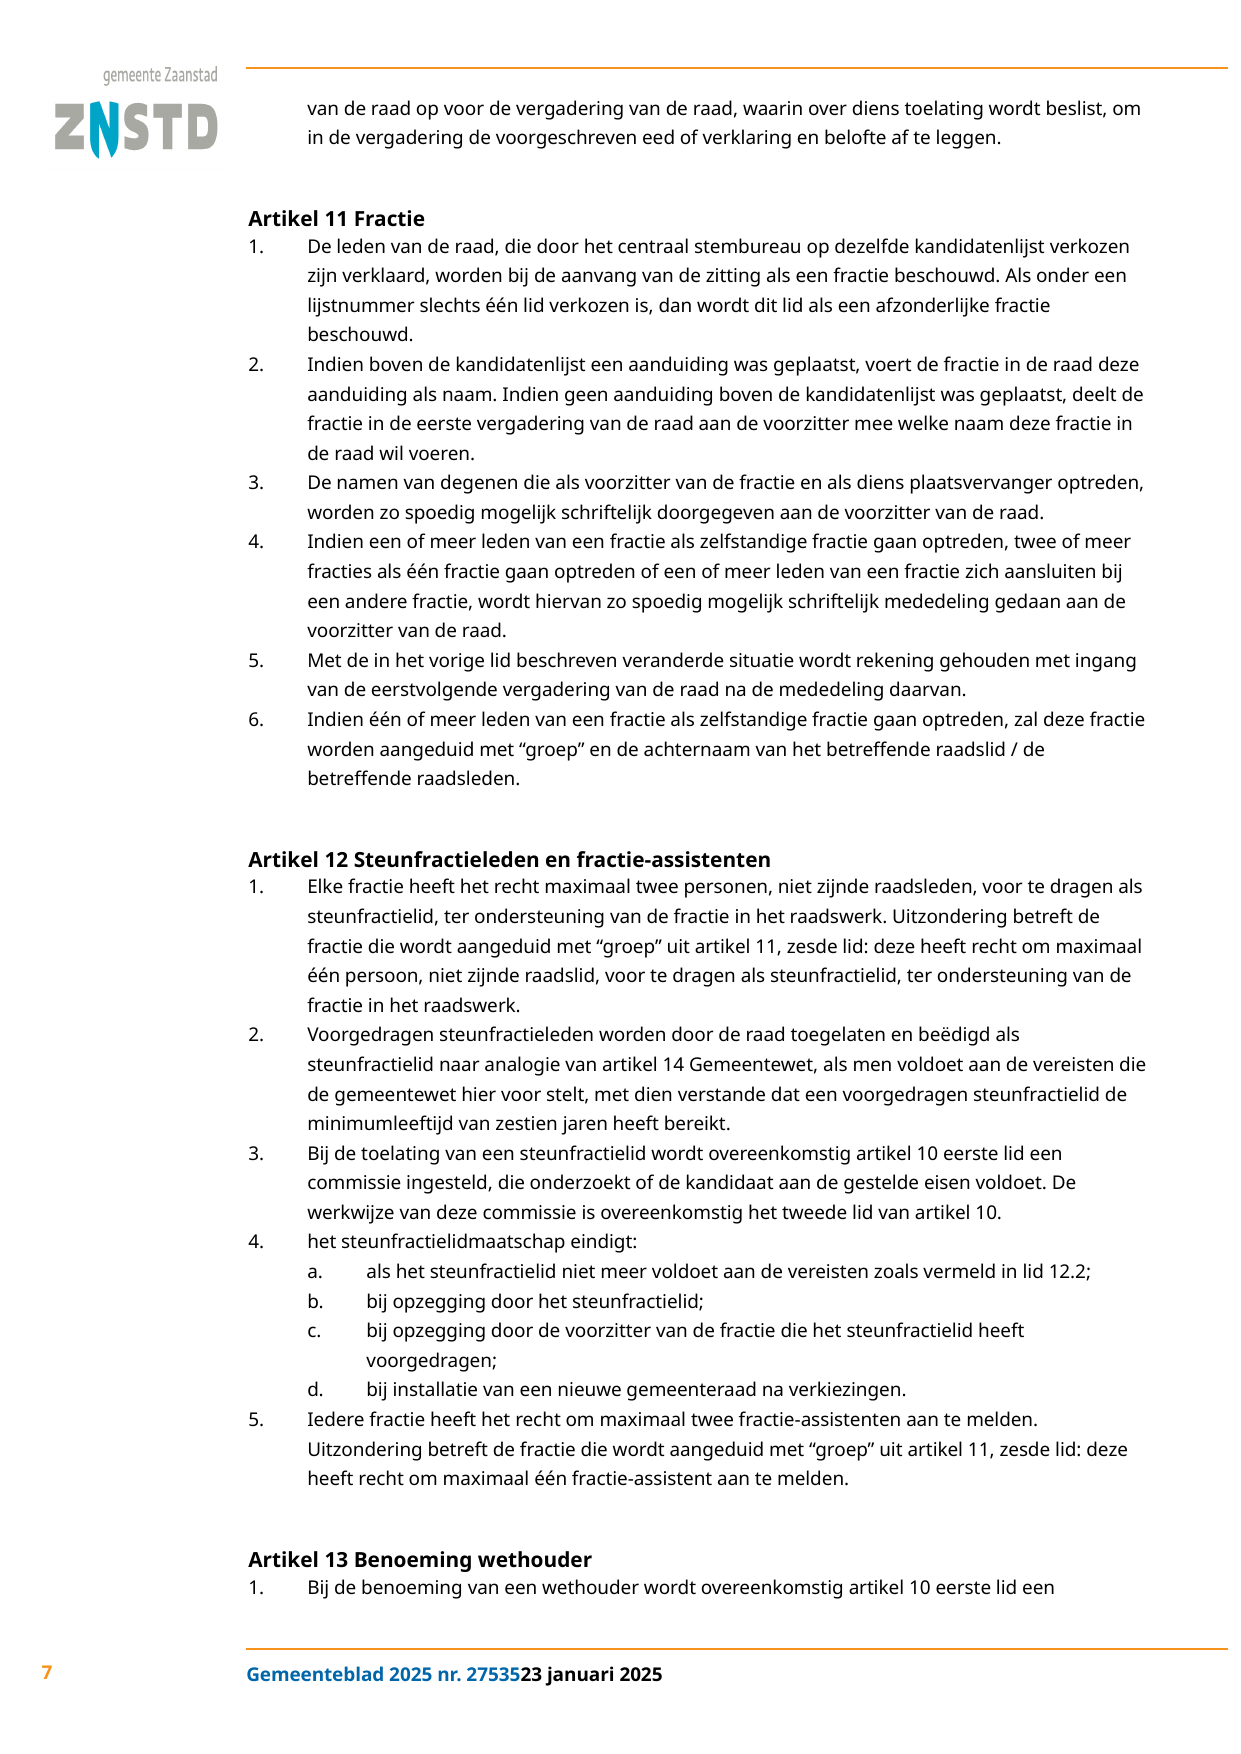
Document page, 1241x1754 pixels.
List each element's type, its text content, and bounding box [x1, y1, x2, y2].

list Indien één of meer leden van een fractie als zelfstandige fractie gaan optreden, zal deze fractie worden aangeduid met “groep” en de achternaam van het betreffende raadslid / de betreffende raadsleden. [248, 706, 1152, 791]
text Artikel 13 Benoeming wethouder [248, 1545, 1152, 1574]
list bij opzegging door het steunfractielid; [307, 1288, 1152, 1314]
list van de raad op voor de vergadering van de raad, waarin over diens toelating wordt beslist, om in de vergadering de voorgeschreven eed of verklaring en belofte af te leggen. [248, 95, 1152, 150]
list als het steunfractielid niet meer voldoet aan de vereisten zoals vermeld in lid 12.2; [307, 1258, 1152, 1284]
text Artikel 12 Steunfractieleden en fractie-assistenten [248, 845, 1152, 874]
list Bij de benoeming van een wethouder wordt overeenkomstig artikel 10 eerste lid een [248, 1574, 1152, 1599]
list Indien boven de kandidatenlijst een aanduiding was geplaatst, voert de fractie in de raad deze aanduiding als naam. Indien geen aanduiding boven de kandidatenlijst was geplaatst, deelt de fractie in de eerste vergadering van de raad aan de voorzitter mee welke naam deze fractie in de raad wil voeren. [248, 351, 1152, 466]
list het steunfractielidmaatschap eindigt: [248, 1229, 1152, 1254]
list De namen van degenen die als voorzitter van de fractie en als diens plaatsvervanger optreden, worden zo spoedig mogelijk schriftelijk doorgegeven aan de voorzitter van de raad. [248, 469, 1152, 525]
list bij installatie van een nieuwe gemeenteraad na verkiezingen. [307, 1377, 1152, 1402]
picture [41, 47, 231, 172]
list Bij de toelating van een steunfractielid wordt overeenkomstig artikel 10 eerste lid een commissie ingesteld, die onderzoekt of de kandidaat aan de gestelde eisen voldoet. De werkwijze van deze commissie is overeenkomstig het tweede lid van artikel 10. [248, 1140, 1152, 1225]
list Indien een of meer leden van een fractie als zelfstandige fractie gaan optreden, twee of meer fracties als één fractie gaan optreden of een of meer leden van een fractie zich aansluiten bij een andere fractie, wordt hiervan zo spoedig mogelijk schriftelijk mededeling gedaan aan de voorzitter van de raad. [248, 529, 1152, 643]
list Met de in het vorige lid beschreven veranderde situatie wordt rekening gehouden met ingang van de eerstvolgende vergadering van de raad na de mededeling daarvan. [248, 647, 1152, 702]
list Voorgedragen steunfractieleden worden door de raad toegelaten en beëdigd als steunfractielid naar analogie van artikel 14 Gemeentewet, als men voldoet aan de vereisten die de gemeentewet hier voor stelt, met dien verstande dat een voorgedragen steunfractielid de minimumleeftijd van zestien jaren heeft bereikt. [248, 1022, 1152, 1136]
list bij opzegging door de voorzitter van de fractie die het steunfractielid heeft voorgedragen; [307, 1317, 1152, 1373]
list De leden van de raad, die door het centraal stembureau op dezelfde kandidatenlijst verkozen zijn verklaard, worden bij de aanvang van de zitting als een fractie beschouwd. Als onder een lijstnummer slechts één lid verkozen is, dan wordt dit lid als een afzonderlijke fractie beschouwd. [248, 233, 1152, 347]
list Elke fractie heeft het recht maximaal twee personen, niet zijnde raadsleden, voor te dragen als steunfractielid, ter ondersteuning van de fractie in het raadswerk. Uitzondering betreft de fractie die wordt aangeduid met “groep” uit artikel 11, zesde lid: deze heeft recht om maximaal één persoon, niet zijnde raadslid, voor te dragen als steunfractielid, ter ondersteuning van de fractie in het raadswerk. [248, 874, 1152, 1018]
text Artikel 11 Fractie [248, 204, 1152, 233]
list Iedere fractie heeft het recht om maximaal twee fractie-assistenten aan te melden. Uitzondering betreft de fractie die wordt aangeduid met “groep” uit artikel 11, zesde lid: deze heeft recht om maximaal één fractie-assistent aan te melden. [248, 1406, 1152, 1491]
